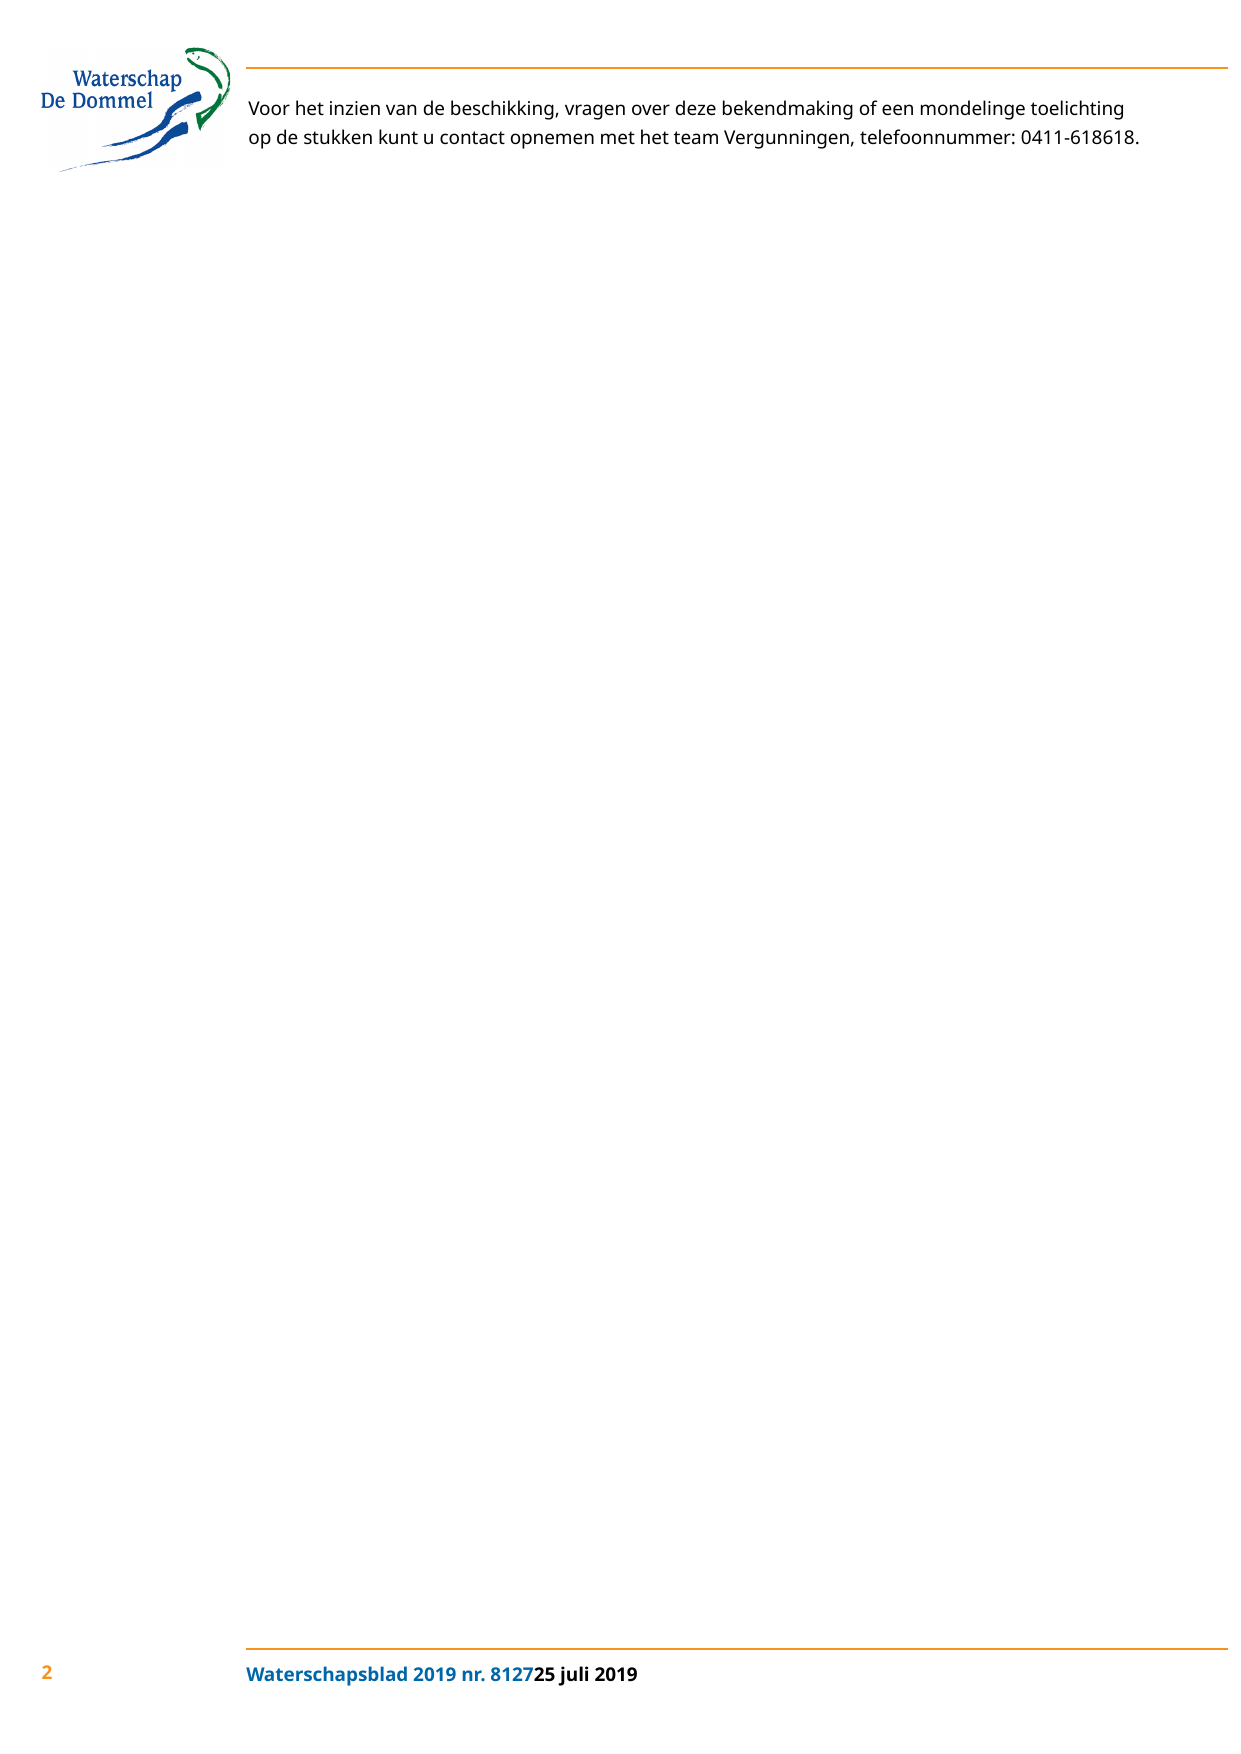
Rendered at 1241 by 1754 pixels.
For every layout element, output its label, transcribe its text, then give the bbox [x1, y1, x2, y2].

text Voor het inzien van de beschikking, vragen over deze bekendmaking of een mondelinge toelichting op de stukken kunt u contact opnemen met het team Vergunningen, telefoonnummer: 0411-618618. [248, 95, 1152, 150]
picture [41, 47, 231, 172]
